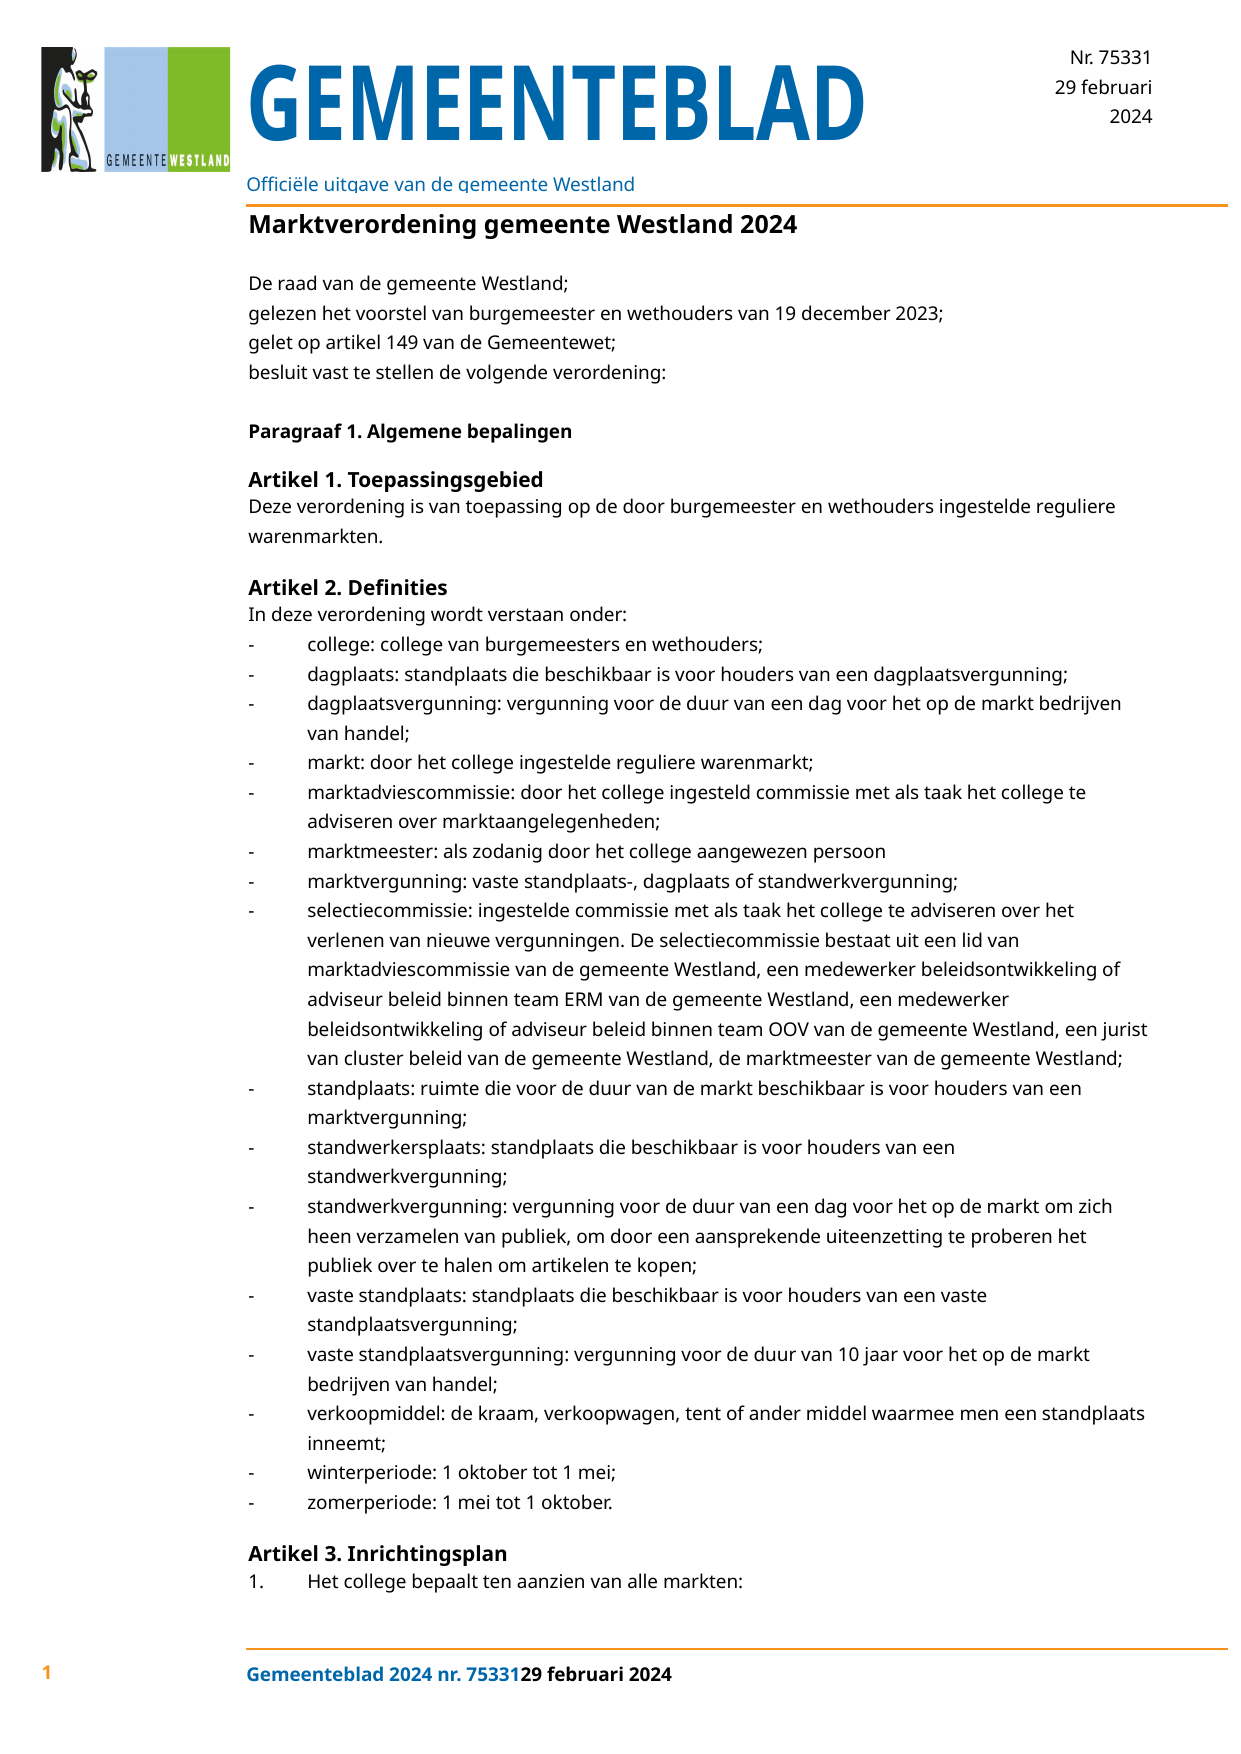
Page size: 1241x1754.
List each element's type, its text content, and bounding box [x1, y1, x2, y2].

list Het college bepaalt ten aanzien van alle markten: [248, 1568, 1152, 1594]
picture [41, 47, 231, 172]
list college: college van burgemeesters en wethouders; [248, 631, 1152, 657]
list marktadviescommissie: door het college ingesteld commissie met als taak het college te adviseren over marktaangelegenheden; [248, 779, 1152, 834]
text Artikel 2. Definities [248, 573, 1152, 602]
text Artikel 3. Inrichtingsplan [248, 1539, 1152, 1568]
list standwerkersplaats: standplaats die beschikbaar is voor houders van een standwerkvergunning; [248, 1134, 1152, 1189]
list vaste standplaatsvergunning: vergunning voor de duur van 10 jaar voor het op de markt bedrijven van handel; [248, 1341, 1152, 1397]
list standwerkvergunning: vergunning voor de duur van een dag voor het op de markt om zich heen verzamelen van publiek, om door een aansprekende uiteenzetting te proberen het publiek over te halen om artikelen te kopen; [248, 1193, 1152, 1278]
list markt: door het college ingestelde reguliere warenmarkt; [248, 749, 1152, 775]
list verkoopmiddel: de kraam, verkoopwagen, tent of ander middel waarmee men een standplaats inneemt; [248, 1400, 1152, 1456]
list marktmeester: als zodanig door het college aangewezen persoon [248, 838, 1152, 864]
list dagplaats: standplaats die beschikbaar is voor houders van een dagplaatsvergunning; [248, 661, 1152, 687]
list marktvergunning: vaste standplaats-, dagplaats of standwerkvergunning; [248, 868, 1152, 894]
text In deze verordening wordt verstaan onder: [248, 602, 1152, 627]
list dagplaatsvergunning: vergunning voor de duur van een dag voor het op de markt bedrijven van handel; [248, 690, 1152, 746]
text Marktverordening gemeente Westland 2024 [248, 207, 1152, 241]
list standplaats: ruimte die voor de duur van de markt beschikbaar is voor houders van een marktvergunning; [248, 1075, 1152, 1130]
list vaste standplaats: standplaats die beschikbaar is voor houders van een vaste standplaatsvergunning; [248, 1282, 1152, 1337]
list selectiecommissie: ingestelde commissie met als taak het college te adviseren over het verlenen van nieuwe vergunningen. De selectiecommissie bestaat uit een lid van marktadviescommissie van de gemeente Westland, een medewerker beleidsontwikkeling of adviseur beleid binnen team ERM van de gemeente Westland, een medewerker beleidsontwikkeling of adviseur beleid binnen team OOV van de gemeente Westland, een jurist van cluster beleid van de gemeente Westland, de marktmeester van de gemeente Westland; [248, 897, 1152, 1071]
text De raad van de gemeente Westland; [248, 270, 1152, 296]
text Artikel 1. Toepassingsgebied [248, 465, 1152, 493]
text gelezen het voorstel van burgemeester en wethouders van 19 december 2023; [248, 300, 1152, 326]
list zomerperiode: 1 mei tot 1 oktober. [248, 1489, 1152, 1515]
list winterperiode: 1 oktober tot 1 mei; [248, 1459, 1152, 1485]
text Deze verordening is van toepassing op de door burgemeester en wethouders ingestelde reguliere warenmarkten. [248, 493, 1152, 548]
text besluit vast te stellen de volgende verordening: [248, 359, 1152, 385]
text Paragraaf 1. Algemene bepalingen [248, 418, 1152, 444]
text gelet op artikel 149 van de Gemeentewet; [248, 329, 1152, 355]
